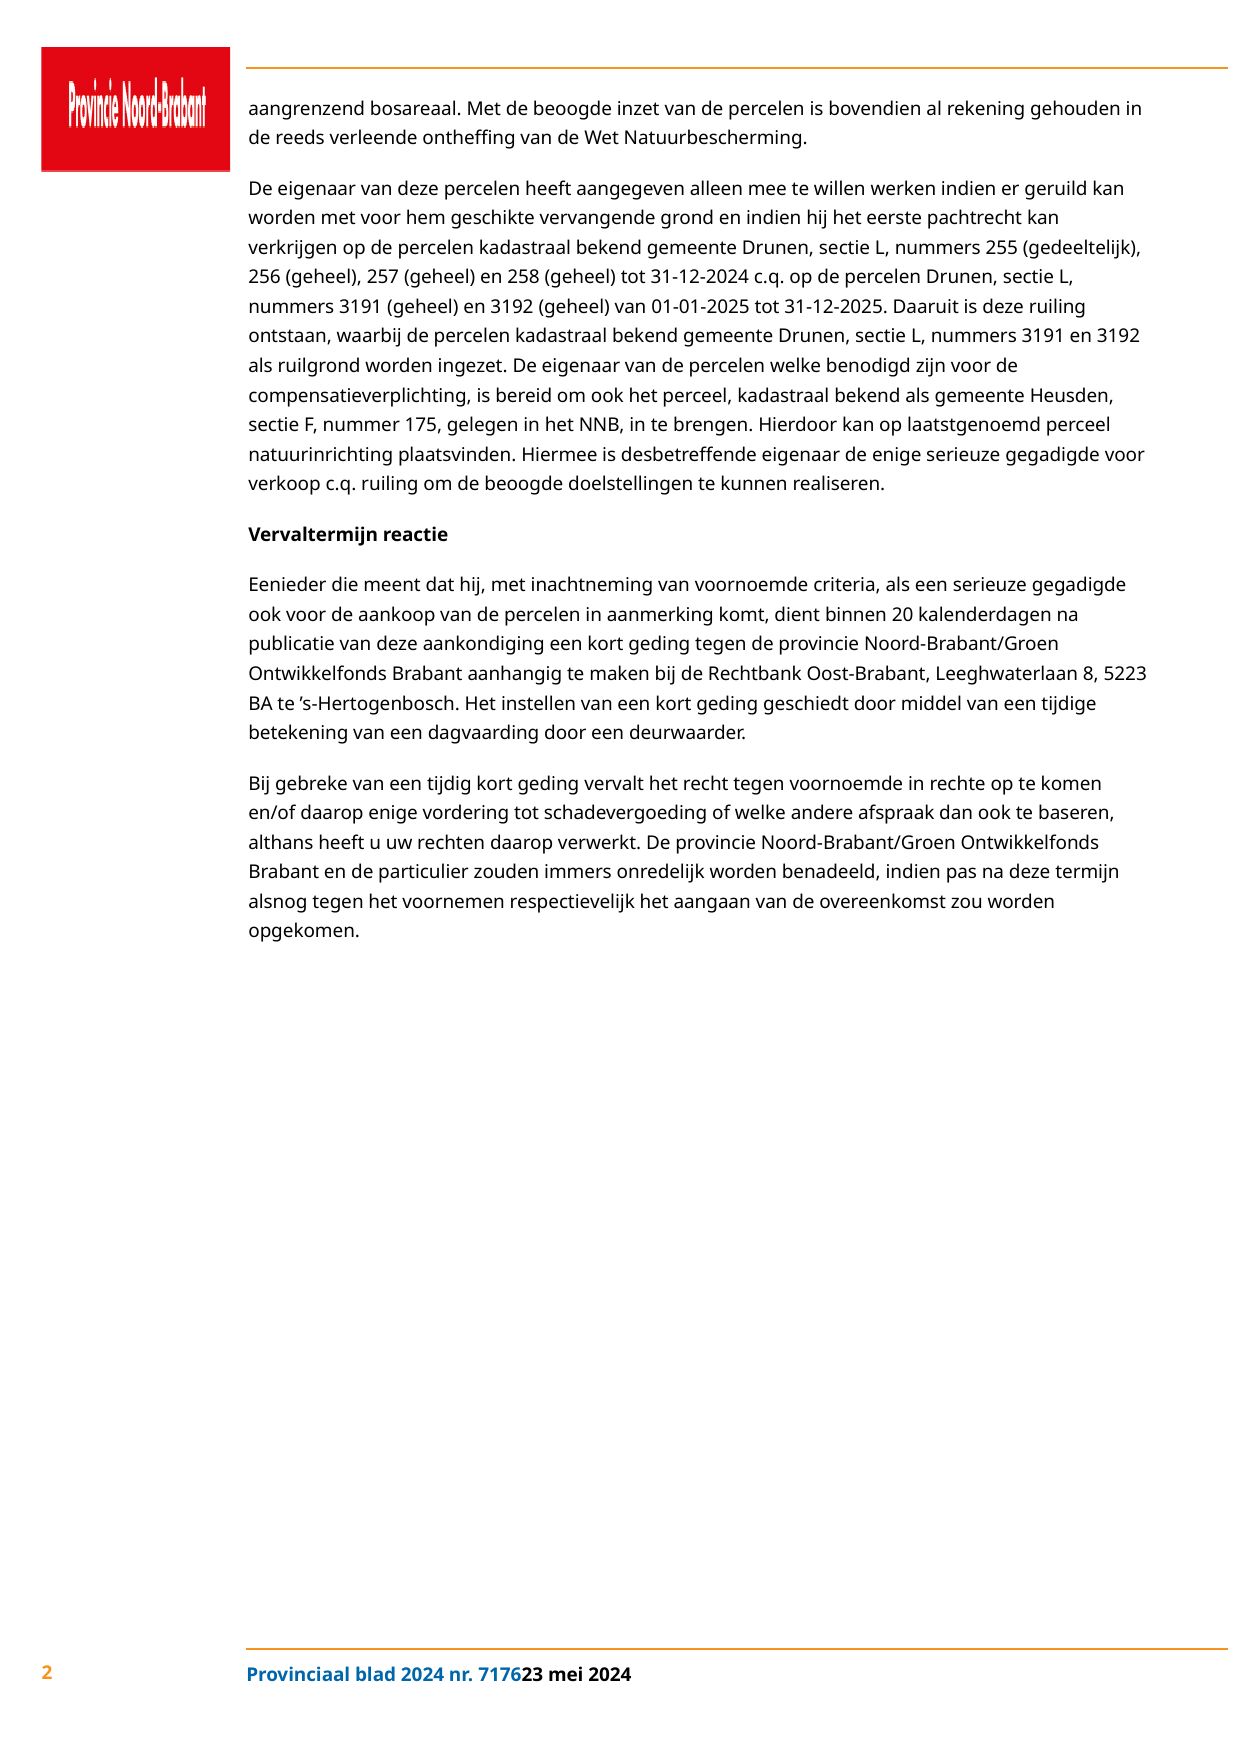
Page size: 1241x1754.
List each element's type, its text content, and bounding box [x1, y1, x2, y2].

text Bij gebreke van een tijdig kort geding vervalt het recht tegen voornoemde in rechte op te komen en/of daarop enige vordering tot schadevergoeding of welke andere afspraak dan ook te baseren, althans heeft u uw rechten daarop verwerkt. De provincie Noord-Brabant/Groen Ontwikkelfonds Brabant en de particulier zouden immers onredelijk worden benadeeld, indien pas na deze termijn alsnog tegen het voornemen respectievelijk het aangaan van de overeenkomst zou worden opgekomen. [248, 770, 1152, 943]
text Eenieder die meent dat hij, met inachtneming van voornoemde criteria, als een serieuze gegadigde ook voor de aankoop van de percelen in aanmerking komt, dient binnen 20 kalenderdagen na publicatie van deze aankondiging een kort geding tegen de provincie Noord-Brabant/Groen Ontwikkelfonds Brabant aanhangig te maken bij de Rechtbank Oost-Brabant, Leeghwaterlaan 8, 5223 BA te ’s-Hertogenbosch. Het instellen van een kort geding geschiedt door middel van een tijdige betekening van een dagvaarding door een deurwaarder. [248, 571, 1152, 745]
text De eigenaar van deze percelen heeft aangegeven alleen mee te willen werken indien er geruild kan worden met voor hem geschikte vervangende grond en indien hij het eerste pachtrecht kan verkrijgen op de percelen kadastraal bekend gemeente Drunen, sectie L, nummers 255 (gedeeltelijk), 256 (geheel), 257 (geheel) en 258 (geheel) tot 31-12-2024 c.q. op de percelen Drunen, sectie L, nummers 3191 (geheel) en 3192 (geheel) van 01-01-2025 tot 31-12-2025. Daaruit is deze ruiling ontstaan, waarbij de percelen kadastraal bekend gemeente Drunen, sectie L, nummers 3191 en 3192 als ruilgrond worden ingezet. De eigenaar van de percelen welke benodigd zijn voor de compensatieverplichting, is bereid om ook het perceel, kadastraal bekend als gemeente Heusden, sectie F, nummer 175, gelegen in het NNB, in te brengen. Hierdoor kan op laatstgenoemd perceel natuurinrichting plaatsvinden. Hiermee is desbetreffende eigenaar de enige serieuze gegadigde voor verkoop c.q. ruiling om de beoogde doelstellingen te kunnen realiseren. [248, 175, 1152, 496]
text Vervaltermijn reactie [248, 521, 1152, 547]
text aangrenzend bosareaal. Met de beoogde inzet van de percelen is bovendien al rekening gehouden in de reeds verleende ontheffing van de Wet Natuurbescherming. [248, 95, 1152, 150]
picture [41, 47, 231, 172]
